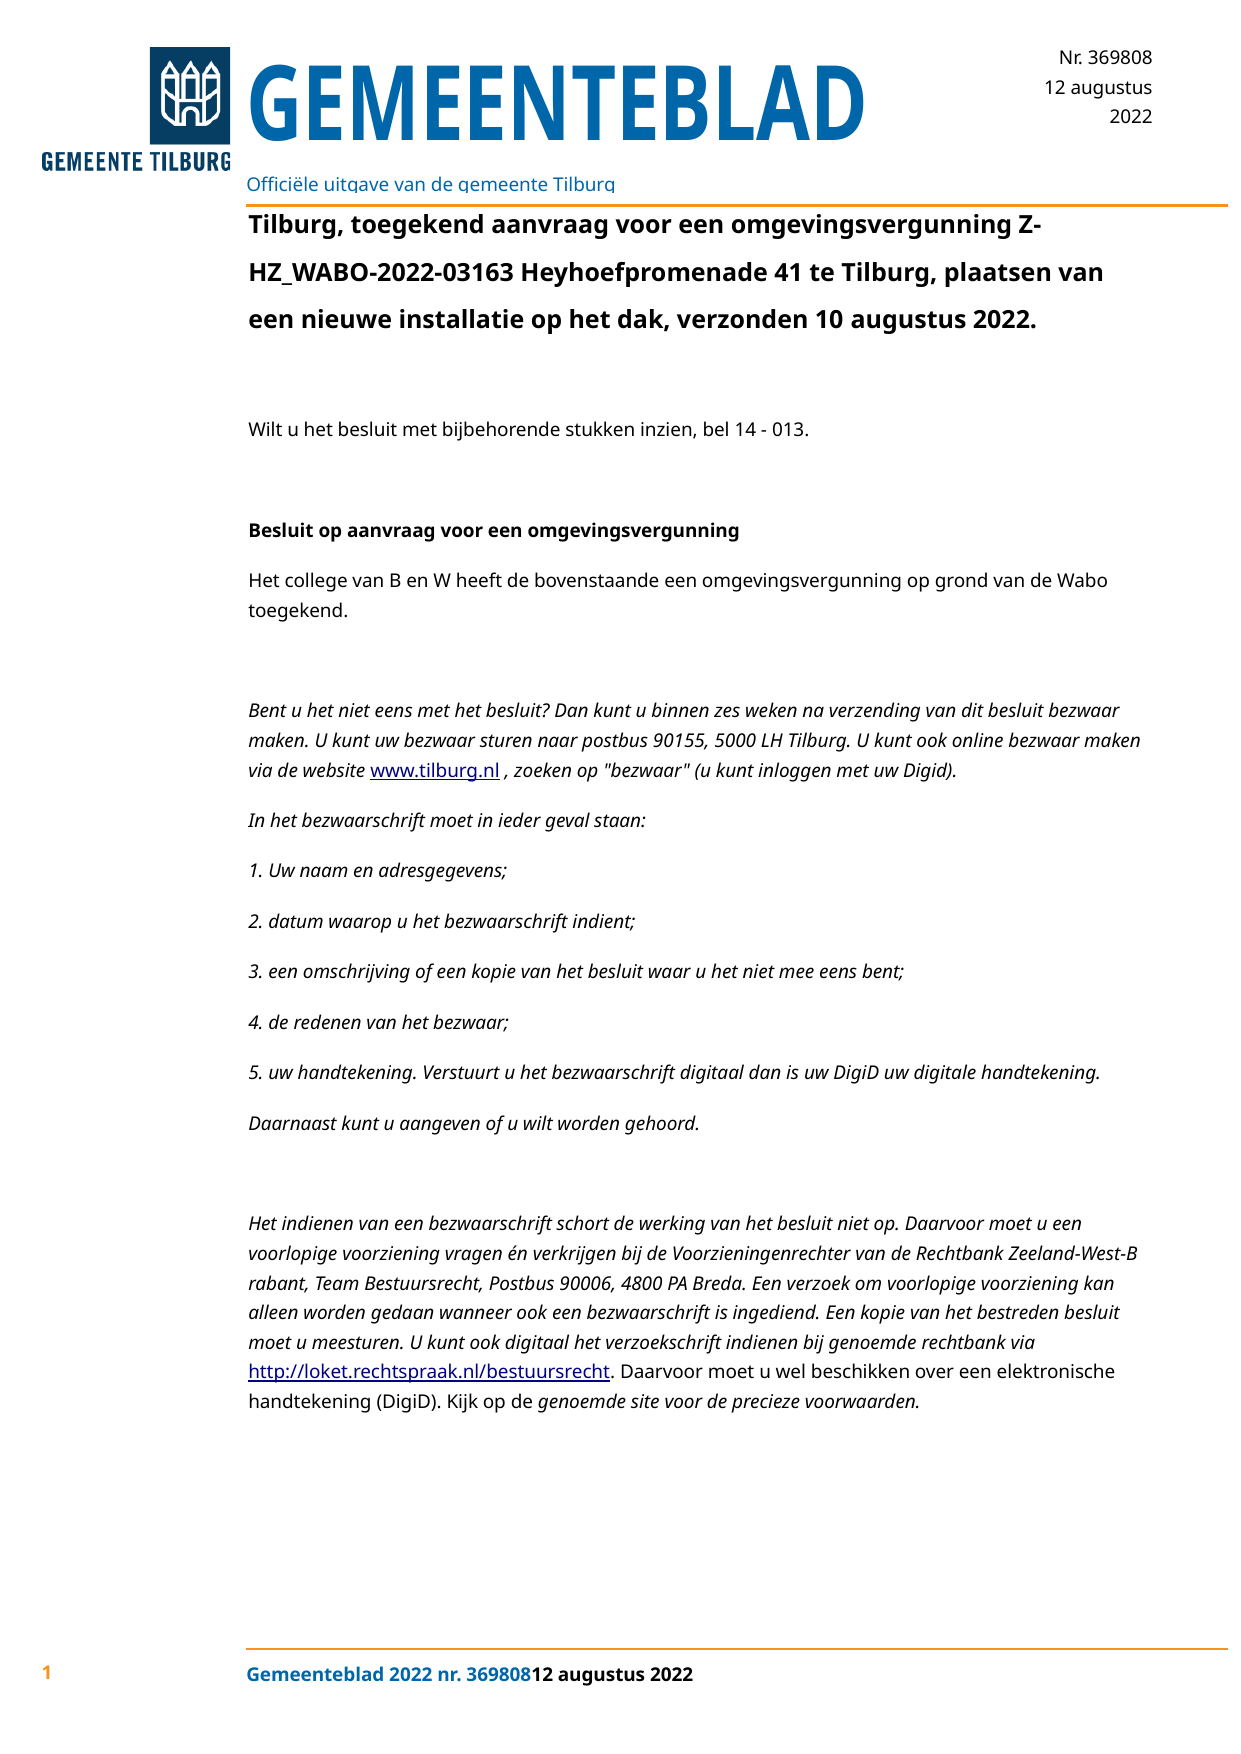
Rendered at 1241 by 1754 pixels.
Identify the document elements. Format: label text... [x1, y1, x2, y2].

text 3. een omschrijving of een kopie van het besluit waar u het niet mee eens bent; [248, 958, 1152, 984]
text Het indienen van een bezwaarschrift schort de werking van het besluit niet op. Daarvoor moet u een voorlopige voorziening vragen én verkrijgen bij de Voorzieningenrechter van de Rechtbank Zeeland-West-B rabant, Team Bestuursrecht, Postbus 90006, 4800 PA Breda. Een verzoek om voorlopige voorziening kan alleen worden gedaan wanneer ook een bezwaarschrift is ingediend. Een kopie van het bestreden besluit moet u meesturen. U kunt ook digitaal het verzoekschrift indienen bij genoemde rechtbank via http://loket.rechtspraak.nl/bestuursrecht. Daarvoor moet u wel beschikken over een elektronische handtekening (DigiD). Kijk op de genoemde site voor de precieze voorwaarden. [248, 1211, 1152, 1414]
text 1. Uw naam en adresgegevens; [248, 858, 1152, 883]
picture [41, 47, 231, 172]
text Besluit op aanvraag voor een omgevingsvergunning [248, 517, 1152, 542]
text 5. uw handtekening. Verstuurt u het bezwaarschrift digitaal dan is uw DigiD uw digitale handtekening. [248, 1059, 1152, 1085]
text Tilburg, toegekend aanvraag voor een omgevingsvergunning Z-HZ_WABO-2022-03163 Heyhoefpromenade 41 te Tilburg, plaatsen van een nieuwe installatie op het dak, verzonden 10 augustus 2022. [248, 207, 1152, 336]
text Bent u het niet eens met het besluit? Dan kunt u binnen zes weken na verzending van dit besluit bezwaar maken. U kunt uw bezwaar sturen naar postbus 90155, 5000 LH Tilburg. U kunt ook online bezwaar maken via de website www.tilburg.nl , zoeken op "bezwaar" (u kunt inloggen met uw Digid). [248, 698, 1152, 782]
text In het bezwaarschrift moet in ieder geval staan: [248, 807, 1152, 833]
text Daarnaast kunt u aangeven of u wilt worden gehoord. [248, 1110, 1152, 1135]
text 4. de redenen van het bezwaar; [248, 1009, 1152, 1034]
text Het college van B en W heeft de bovenstaande een omgevingsvergunning op grond van de Wabo toegekend. [248, 567, 1152, 622]
text Wilt u het besluit met bijbehorende stukken inzien, bel 14 - 013. [248, 416, 1152, 442]
text 2. datum waarop u het bezwaarschrift indient; [248, 908, 1152, 934]
